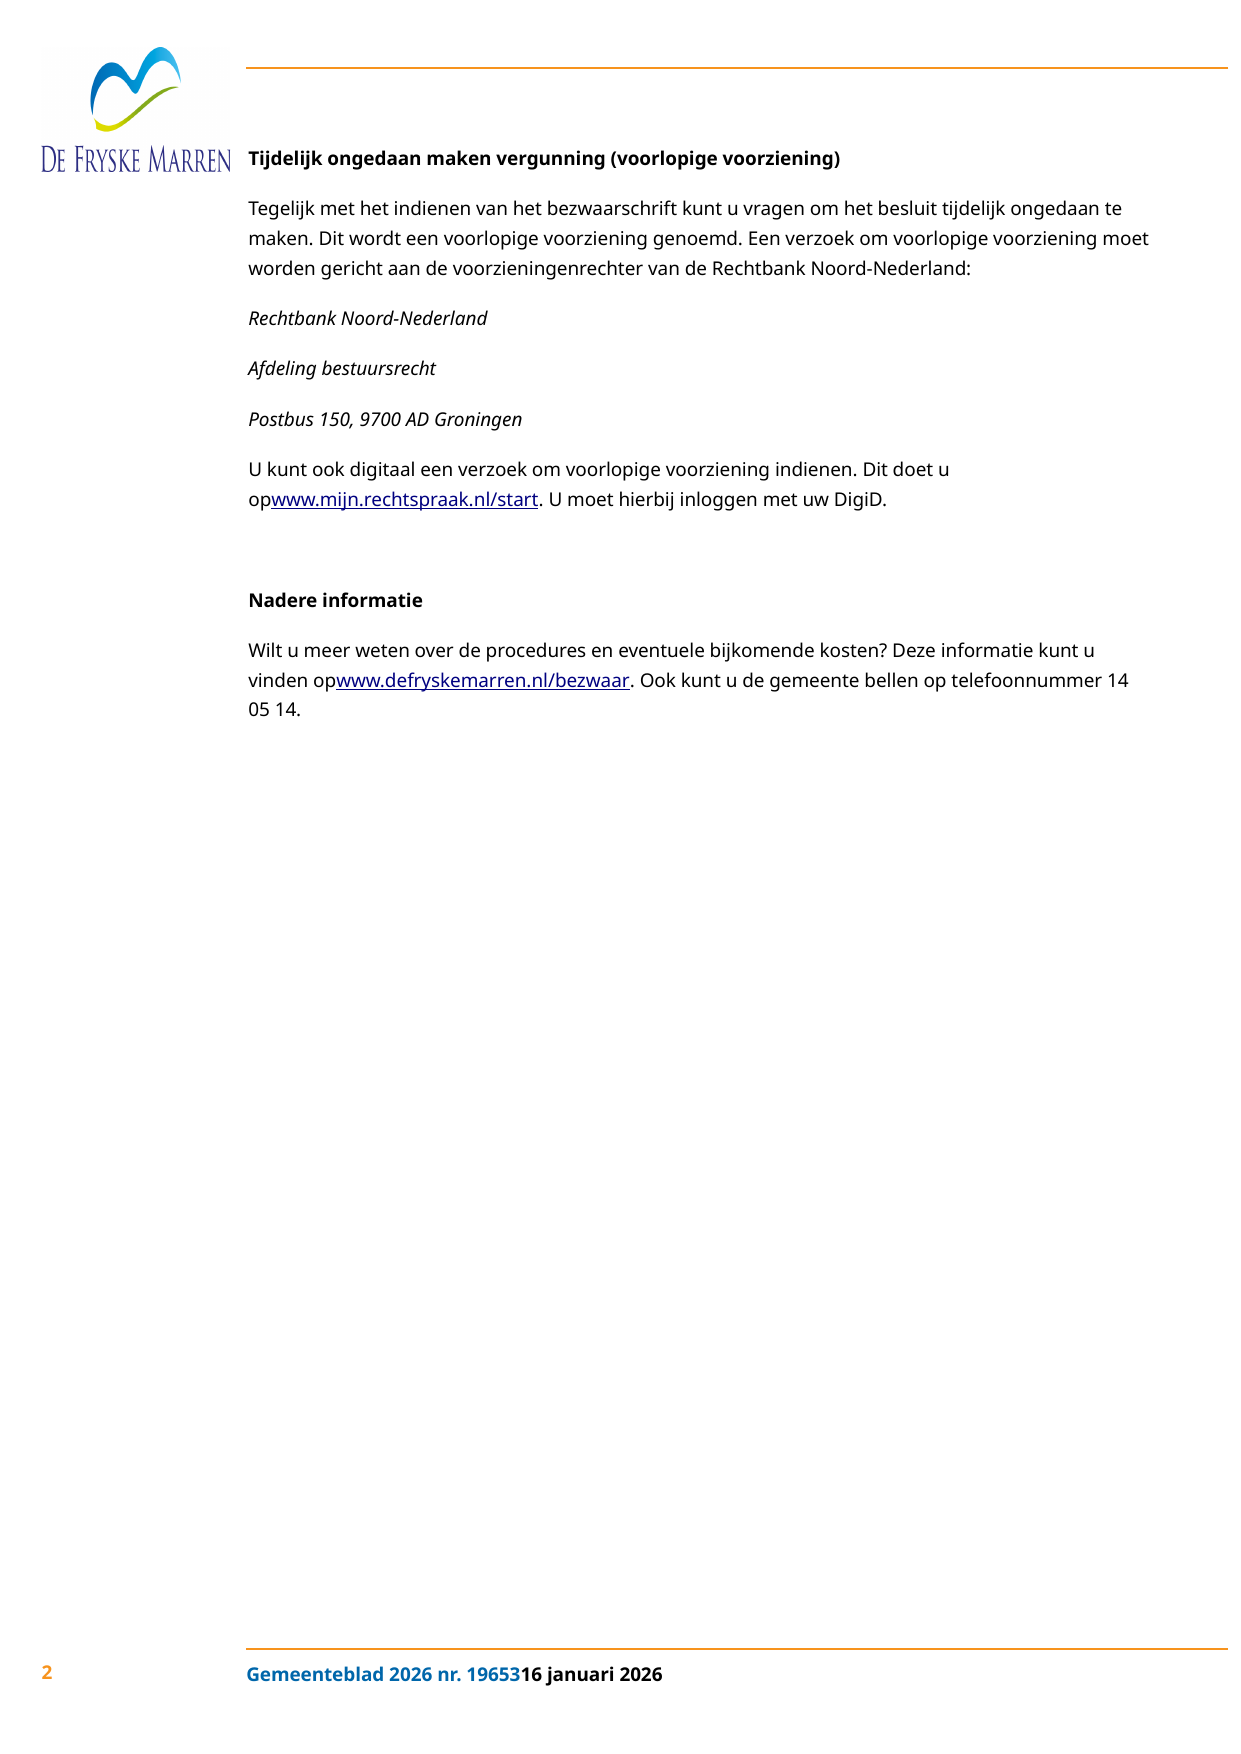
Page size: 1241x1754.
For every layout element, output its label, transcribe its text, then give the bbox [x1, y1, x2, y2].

picture [41, 47, 231, 172]
text Tijdelijk ongedaan maken vergunning (voorlopige voorziening) [248, 145, 1152, 171]
text Nadere informatie [248, 587, 1152, 613]
text Rechtbank Noord-Nederland [248, 305, 1152, 331]
text Afdeling bestuursrecht [248, 356, 1152, 381]
text Wilt u meer weten over de procedures en eventuele bijkomende kosten? Deze informatie kunt u vinden opwww.defryskemarren.nl/bezwaar. Ook kunt u de gemeente bellen op telefoonnummer 14 05 14. [248, 637, 1152, 722]
text Postbus 150, 9700 AD Groningen [248, 406, 1152, 432]
text U kunt ook digitaal een verzoek om voorlopige voorziening indienen. Dit doet u opwww.mijn.rechtspraak.nl/start. U moet hierbij inloggen met uw DigiD. [248, 456, 1152, 512]
text Tegelijk met het indienen van het bezwaarschrift kunt u vragen om het besluit tijdelijk ongedaan te maken. Dit wordt een voorlopige voorziening genoemd. Een verzoek om voorlopige voorziening moet worden gericht aan de voorzieningenrechter van de Rechtbank Noord-Nederland: [248, 196, 1152, 281]
